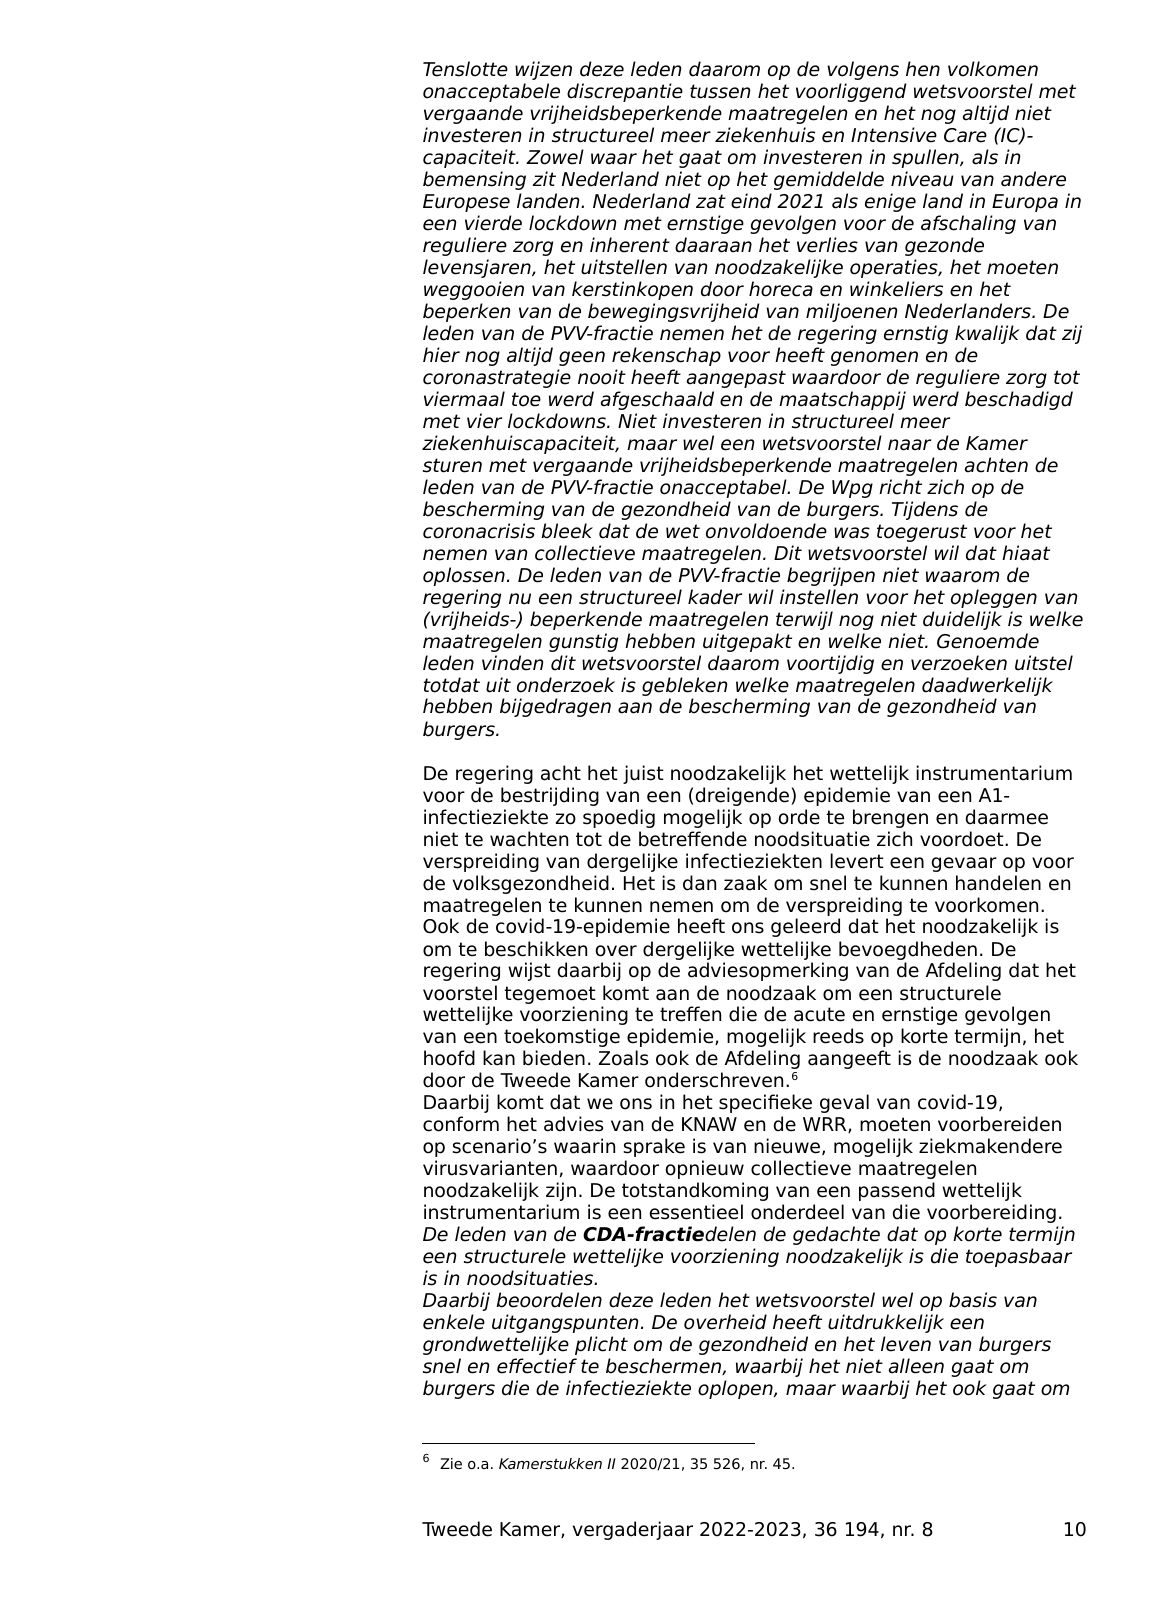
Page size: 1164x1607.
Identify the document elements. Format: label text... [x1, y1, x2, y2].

text De leden van de CDA-fractiedelen de gedachte dat op korte termijn een structurele wettelijke voorziening noodzakelijk is die toepasbaar is in noodsituaties. [422, 1224, 1087, 1290]
text Daarbij beoordelen deze leden het wetsvoorstel wel op basis van enkele uitgangspunten. De overheid heeft uitdrukkelijk een grondwettelijke plicht om de gezondheid en het leven van burgers snel en effectief te beschermen, waarbij het niet alleen gaat om burgers die de infectieziekte oplopen, maar waarbij het ook gaat om [422, 1290, 1087, 1400]
text Zie o.a. Kamerstukken II 2020/21, 35 526, nr. 45. [422, 1452, 1087, 1474]
text Tenslotte wijzen deze leden daarom op de volgens hen volkomen onacceptabele discrepantie tussen het voorliggend wetsvoorstel met vergaande vrijheidsbeperkende maatregelen en het nog altijd niet investeren in structureel meer ziekenhuis en Intensive Care (IC)-capaciteit. Zowel waar het gaat om investeren in spullen, als in bemensing zit Nederland niet op het gemiddelde niveau van andere Europese landen. Nederland zat eind 2021 als enige land in Europa in een vierde lockdown met ernstige gevolgen voor de afschaling van reguliere zorg en inherent daaraan het verlies van gezonde levensjaren, het uitstellen van noodzakelijke operaties, het moeten weggooien van kerstinkopen door horeca en winkeliers en het beperken van de bewegingsvrijheid van miljoenen Nederlanders. De leden van de PVV-fractie nemen het de regering ernstig kwalijk dat zij hier nog altijd geen rekenschap voor heeft genomen en de coronastrategie nooit heeft aangepast waardoor de reguliere zorg tot viermaal toe werd afgeschaald en de maatschappij werd beschadigd met vier lockdowns. Niet investeren in structureel meer ziekenhuiscapaciteit, maar wel een wetsvoorstel naar de Kamer sturen met vergaande vrijheidsbeperkende maatregelen achten de leden van de PVV-fractie onacceptabel. De Wpg richt zich op de bescherming van de gezondheid van de burgers. Tijdens de coronacrisis bleek dat de wet onvoldoende was toegerust voor het nemen van collectieve maatregelen. Dit wetsvoorstel wil dat hiaat oplossen. De leden van de PVV-fractie begrijpen niet waarom de regering nu een structureel kader wil instellen voor het opleggen van (vrijheids-) beperkende maatregelen terwijl nog niet duidelijk is welke maatregelen gunstig hebben uitgepakt en welke niet. Genoemde leden vinden dit wetsvoorstel daarom voortijdig en verzoeken uitstel totdat uit onderzoek is gebleken welke maatregelen daadwerkelijk hebben bijgedragen aan de bescherming van de gezondheid van burgers. [422, 59, 1087, 740]
text Ook de covid-19-epidemie heeft ons geleerd dat het noodzakelijk is om te beschikken over dergelijke wettelijke bevoegdheden. De regering wijst daarbij op de adviesopmerking van de Afdeling dat het voorstel tegemoet komt aan de noodzaak om een structurele wettelijke voorziening te treffen die de acute en ernstige gevolgen van een toekomstige epidemie, mogelijk reeds op korte termijn, het hoofd kan bieden. Zoals ook de Afdeling aangeeft is de noodzaak ook door de Tweede Kamer onderschreven. [422, 916, 1087, 1092]
text De regering acht het juist noodzakelijk het wettelijk instrumentarium voor de bestrijding van een (dreigende) epidemie van een A1-infectieziekte zo spoedig mogelijk op orde te brengen en daarmee niet te wachten tot de betreffende noodsituatie zich voordoet. De verspreiding van dergelijke infectieziekten levert een gevaar op voor de volksgezondheid. Het is dan zaak om snel te kunnen handelen en maatregelen te kunnen nemen om de verspreiding te voorkomen. [422, 763, 1087, 916]
text Daarbij komt dat we ons in het specifieke geval van covid-19, conform het advies van de KNAW en de WRR, moeten voorbereiden op scenario’s waarin sprake is van nieuwe, mogelijk ziekmakendere virusvarianten, waardoor opnieuw collectieve maatregelen noodzakelijk zijn. De totstandkoming van een passend wettelijk instrumentarium is een essentieel onderdeel van die voorbereiding. [422, 1092, 1087, 1224]
